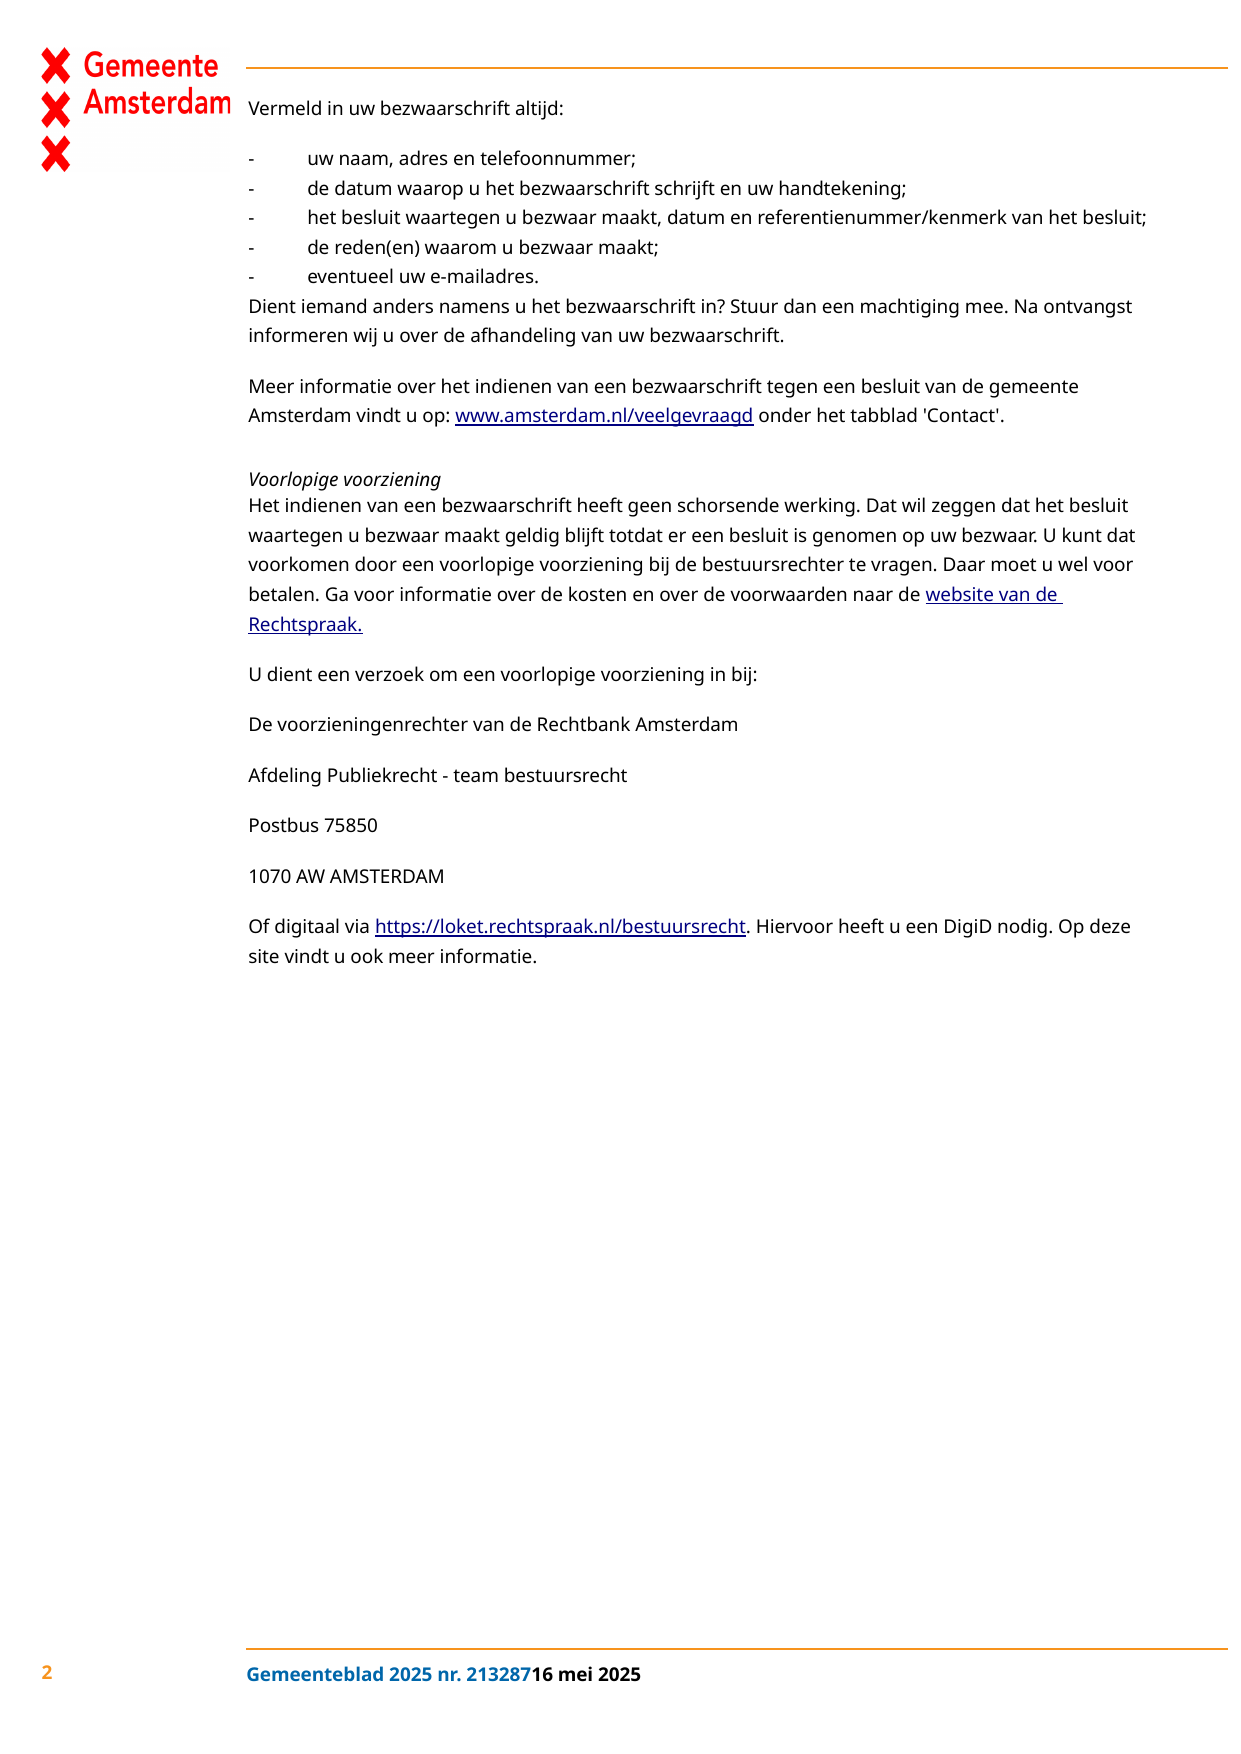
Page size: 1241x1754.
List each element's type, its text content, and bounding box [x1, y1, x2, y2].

list de reden(en) waarom u bezwaar maakt; [248, 234, 1152, 260]
text Afdeling Publiekrecht - team bestuursrecht [248, 762, 1152, 788]
text Het indienen van een bezwaarschrift heeft geen schorsende werking. Dat wil zeggen dat het besluit waartegen u bezwaar maakt geldig blijft totdat er een besluit is genomen op uw bezwaar. U kunt dat voorkomen door een voorlopige voorziening bij de bestuursrechter te vragen. Daar moet u wel voor betalen. Ga voor informatie over de kosten en over de voorwaarden naar de website van de Rechtspraak. [248, 492, 1152, 636]
list eventueel uw e-mailadres. [248, 263, 1152, 289]
text Dient iemand anders namens u het bezwaarschrift in? Stuur dan een machtiging mee. Na ontvangst informeren wij u over de afhandeling van uw bezwaarschrift. [248, 293, 1152, 348]
text De voorzieningenrechter van de Rechtbank Amsterdam [248, 712, 1152, 737]
text Voorlopige voorziening [248, 467, 1152, 492]
text Postbus 75850 [248, 812, 1152, 838]
text 1070 AW AMSTERDAM [248, 863, 1152, 888]
list de datum waarop u het bezwaarschrift schrijft en uw handtekening; [248, 175, 1152, 201]
text Of digitaal via https://loket.rechtspraak.nl/bestuursrecht. Hiervoor heeft u een DigiD nodig. Op deze site vindt u ook meer informatie. [248, 913, 1152, 968]
list het besluit waartegen u bezwaar maakt, datum en referentienummer/kenmerk van het besluit; [248, 204, 1152, 230]
picture [41, 47, 231, 172]
list uw naam, adres en telefoonnummer; [248, 145, 1152, 171]
text Meer informatie over het indienen van een bezwaarschrift tegen een besluit van de gemeente Amsterdam vindt u op: www.amsterdam.nl/veelgevraagd onder het tabblad 'Contact'. [248, 373, 1152, 428]
text U dient een verzoek om een voorlopige voorziening in bij: [248, 661, 1152, 687]
text Vermeld in uw bezwaarschrift altijd: [248, 95, 1152, 121]
